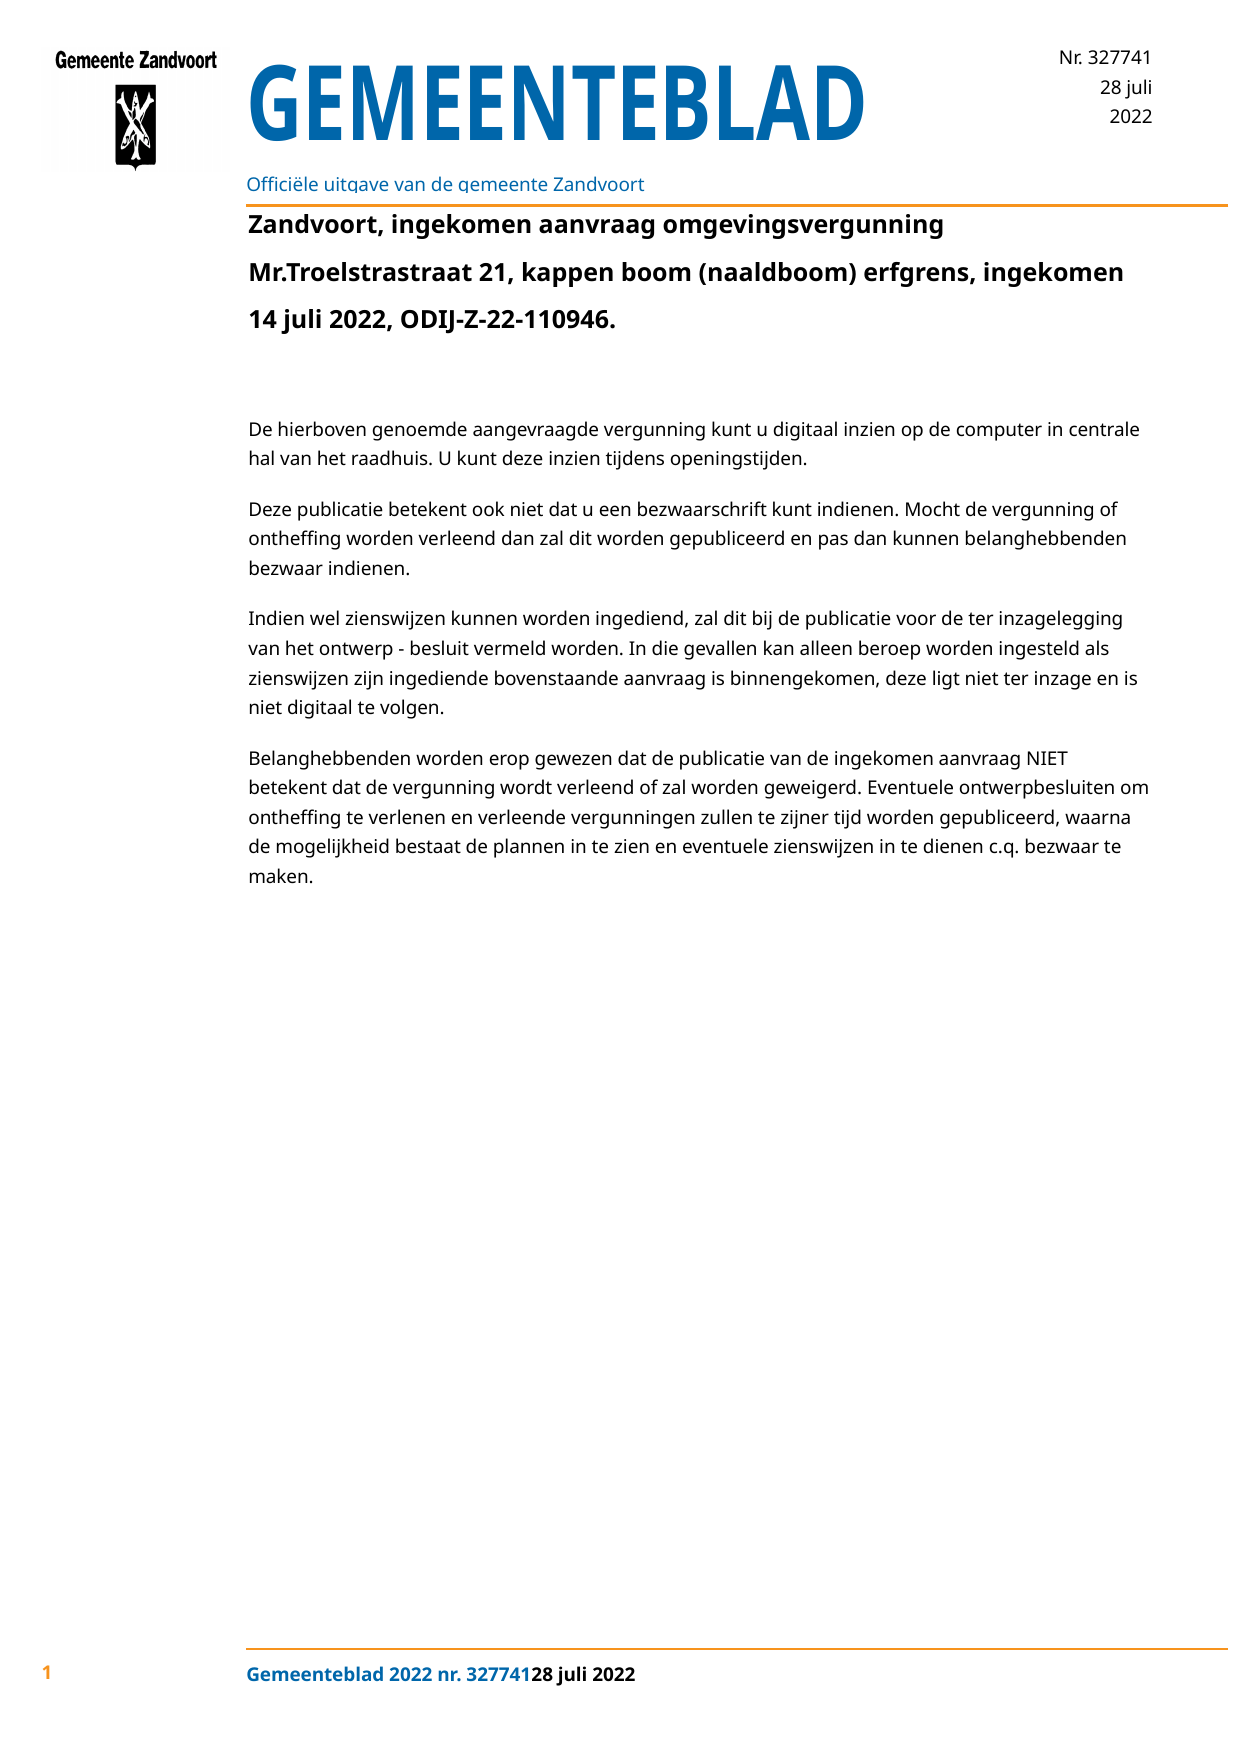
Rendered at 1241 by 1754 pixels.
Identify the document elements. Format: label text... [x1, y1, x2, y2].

text De hierboven genoemde aangevraagde vergunning kunt u digitaal inzien op de computer in centrale hal van het raadhuis. U kunt deze inzien tijdens openingstijden. [248, 416, 1152, 471]
text Indien wel zienswijzen kunnen worden ingediend, zal dit bij de publicatie voor de ter inzagelegging van het ontwerp - besluit vermeld worden. In die gevallen kan alleen beroep worden ingesteld als zienswijzen zijn ingediende bovenstaande aanvraag is binnengekomen, deze ligt niet ter inzage en is niet digitaal te volgen. [248, 606, 1152, 720]
text Deze publicatie betekent ook niet dat u een bezwaarschrift kunt indienen. Mocht de vergunning of ontheffing worden verleend dan zal dit worden gepubliceerd en pas dan kunnen belanghebbenden bezwaar indienen. [248, 496, 1152, 581]
text Belanghebbenden worden erop gewezen dat de publicatie van de ingekomen aanvraag NIET betekent dat de vergunning wordt verleend of zal worden geweigerd. Eventuele ontwerpbesluiten om ontheffing te verlenen en verleende vergunningen zullen te zijner tijd worden gepubliceerd, waarna de mogelijkheid bestaat de plannen in te zien en eventuele zienswijzen in te dienen c.q. bezwaar te maken. [248, 745, 1152, 889]
picture [41, 47, 231, 172]
text Zandvoort, ingekomen aanvraag omgevingsvergunning Mr.Troelstrastraat 21, kappen boom (naaldboom) erfgrens, ingekomen 14 juli 2022, ODIJ-Z-22-110946. [248, 207, 1152, 336]
